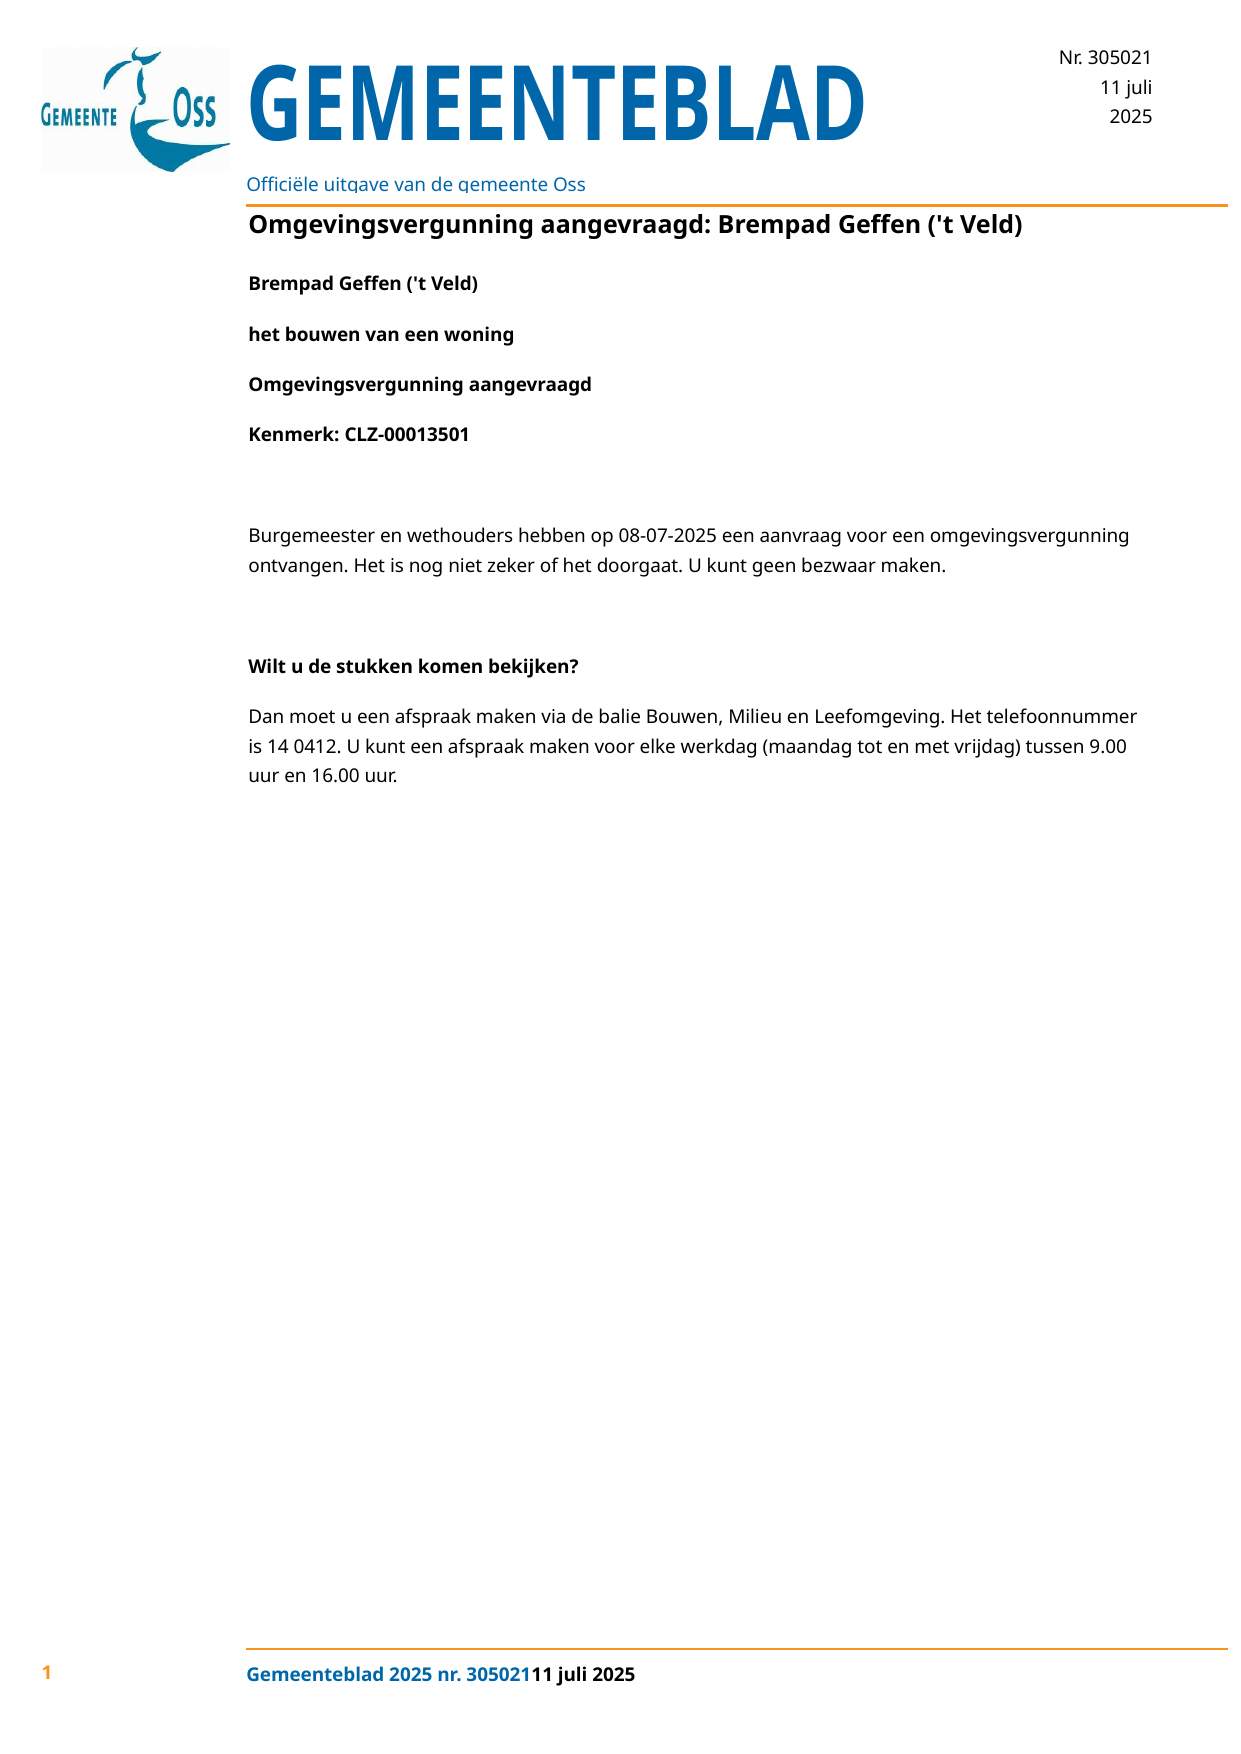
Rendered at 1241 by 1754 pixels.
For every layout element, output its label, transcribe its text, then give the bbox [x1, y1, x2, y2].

text Burgemeester en wethouders hebben op 08-07-2025 een aanvraag voor een omgevingsvergunning ontvangen. Het is nog niet zeker of het doorgaat. U kunt geen bezwaar maken. [248, 522, 1152, 578]
text Brempad Geffen ('t Veld) [248, 270, 1152, 296]
text Kenmerk: CLZ-00013501 [248, 422, 1152, 447]
picture [41, 47, 231, 172]
text Dan moet u een afspraak maken via de balie Bouwen, Milieu en Leefomgeving. Het telefoonnummer is 14 0412. U kunt een afspraak maken voor elke werkdag (maandag tot en met vrijdag) tussen 9.00 uur en 16.00 uur. [248, 703, 1152, 788]
text Wilt u de stukken komen bekijken? [248, 653, 1152, 678]
text Omgevingsvergunning aangevraagd [248, 371, 1152, 397]
text Omgevingsvergunning aangevraagd: Brempad Geffen ('t Veld) [248, 207, 1152, 241]
text het bouwen van een woning [248, 321, 1152, 346]
